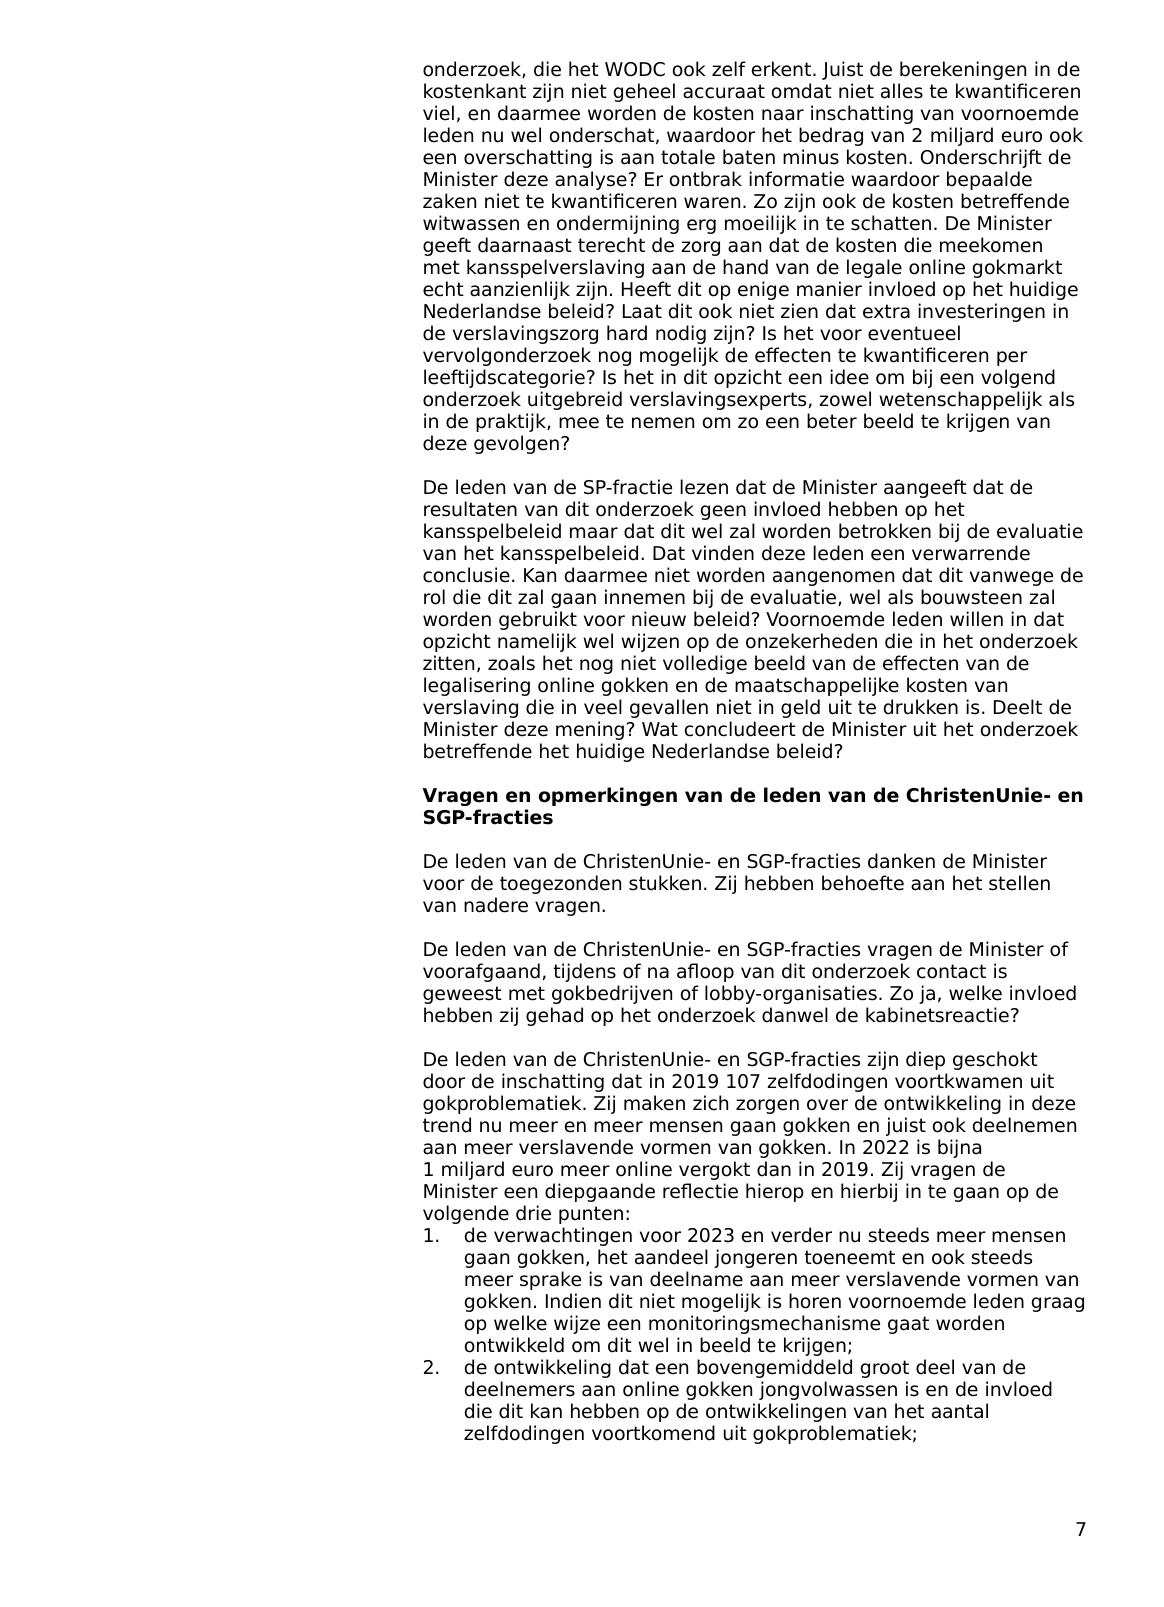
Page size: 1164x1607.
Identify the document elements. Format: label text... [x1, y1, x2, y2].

subtitle Vragen en opmerkingen van de leden van de ChristenUnie- en SGP-fracties [422, 785, 1087, 829]
text onderzoek, die het WODC ook zelf erkent. Juist de berekeningen in de kostenkant zijn niet geheel accuraat omdat niet alles te kwantificeren viel, en daarmee worden de kosten naar inschatting van voornoemde leden nu wel onderschat, waardoor het bedrag van 2 miljard euro ook een overschatting is aan totale baten minus kosten. Onderschrijft de Minister deze analyse? Er ontbrak informatie waardoor bepaalde zaken niet te kwantificeren waren. Zo zijn ook de kosten betreffende witwassen en ondermijning erg moeilijk in te schatten. De Minister geeft daarnaast terecht de zorg aan dat de kosten die meekomen met kansspelverslaving aan de hand van de legale online gokmarkt echt aanzienlijk zijn. Heeft dit op enige manier invloed op het huidige Nederlandse beleid? Laat dit ook niet zien dat extra investeringen in de verslavingszorg hard nodig zijn? Is het voor eventueel vervolgonderzoek nog mogelijk de effecten te kwantificeren per leeftijdscategorie? Is het in dit opzicht een idee om bij een volgend onderzoek uitgebreid verslavingsexperts, zowel wetenschappelijk als in de praktijk, mee te nemen om zo een beter beeld te krijgen van deze gevolgen? [422, 59, 1087, 455]
text De leden van de ChristenUnie- en SGP-fracties zijn diep geschokt door de inschatting dat in 2019 107 zelfdodingen voortkwamen uit gokproblematiek. Zij maken zich zorgen over de ontwikkeling in deze trend nu meer en meer mensen gaan gokken en juist ook deelnemen aan meer verslavende vormen van gokken. In 2022 is bijna 1 miljard euro meer online vergokt dan in 2019. Zij vragen de Minister een diepgaande reflectie hierop en hierbij in te gaan op de volgende drie punten: [422, 1049, 1087, 1225]
text De leden van de SP-fractie lezen dat de Minister aangeeft dat de resultaten van dit onderzoek geen invloed hebben op het kansspelbeleid maar dat dit wel zal worden betrokken bij de evaluatie van het kansspelbeleid. Dat vinden deze leden een verwarrende conclusie. Kan daarmee niet worden aangenomen dat dit vanwege de rol die dit zal gaan innemen bij de evaluatie, wel als bouwsteen zal worden gebruikt voor nieuw beleid? Voornoemde leden willen in dat opzicht namelijk wel wijzen op de onzekerheden die in het onderzoek zitten, zoals het nog niet volledige beeld van de effecten van de legalisering online gokken en de maatschappelijke kosten van verslaving die in veel gevallen niet in geld uit te drukken is. Deelt de Minister deze mening? Wat concludeert de Minister uit het onderzoek betreffende het huidige Nederlandse beleid? [422, 477, 1087, 763]
text 1. de verwachtingen voor 2023 en verder nu steeds meer mensen gaan gokken, het aandeel jongeren toeneemt en ook steeds meer sprake is van deelname aan meer verslavende vormen van gokken. Indien dit niet mogelijk is horen voornoemde leden graag op welke wijze een monitoringsmechanisme gaat worden ontwikkeld om dit wel in beeld te krijgen; [422, 1225, 1087, 1357]
text 2. de ontwikkeling dat een bovengemiddeld groot deel van de deelnemers aan online gokken jongvolwassen is en de invloed die dit kan hebben op de ontwikkelingen van het aantal zelfdodingen voortkomend uit gokproblematiek; [422, 1357, 1087, 1445]
text De leden van de ChristenUnie- en SGP-fracties danken de Minister voor de toegezonden stukken. Zij hebben behoefte aan het stellen van nadere vragen. [422, 851, 1087, 917]
text De leden van de ChristenUnie- en SGP-fracties vragen de Minister of voorafgaand, tijdens of na afloop van dit onderzoek contact is geweest met gokbedrijven of lobby-organisaties. Zo ja, welke invloed hebben zij gehad op het onderzoek danwel de kabinetsreactie? [422, 939, 1087, 1027]
